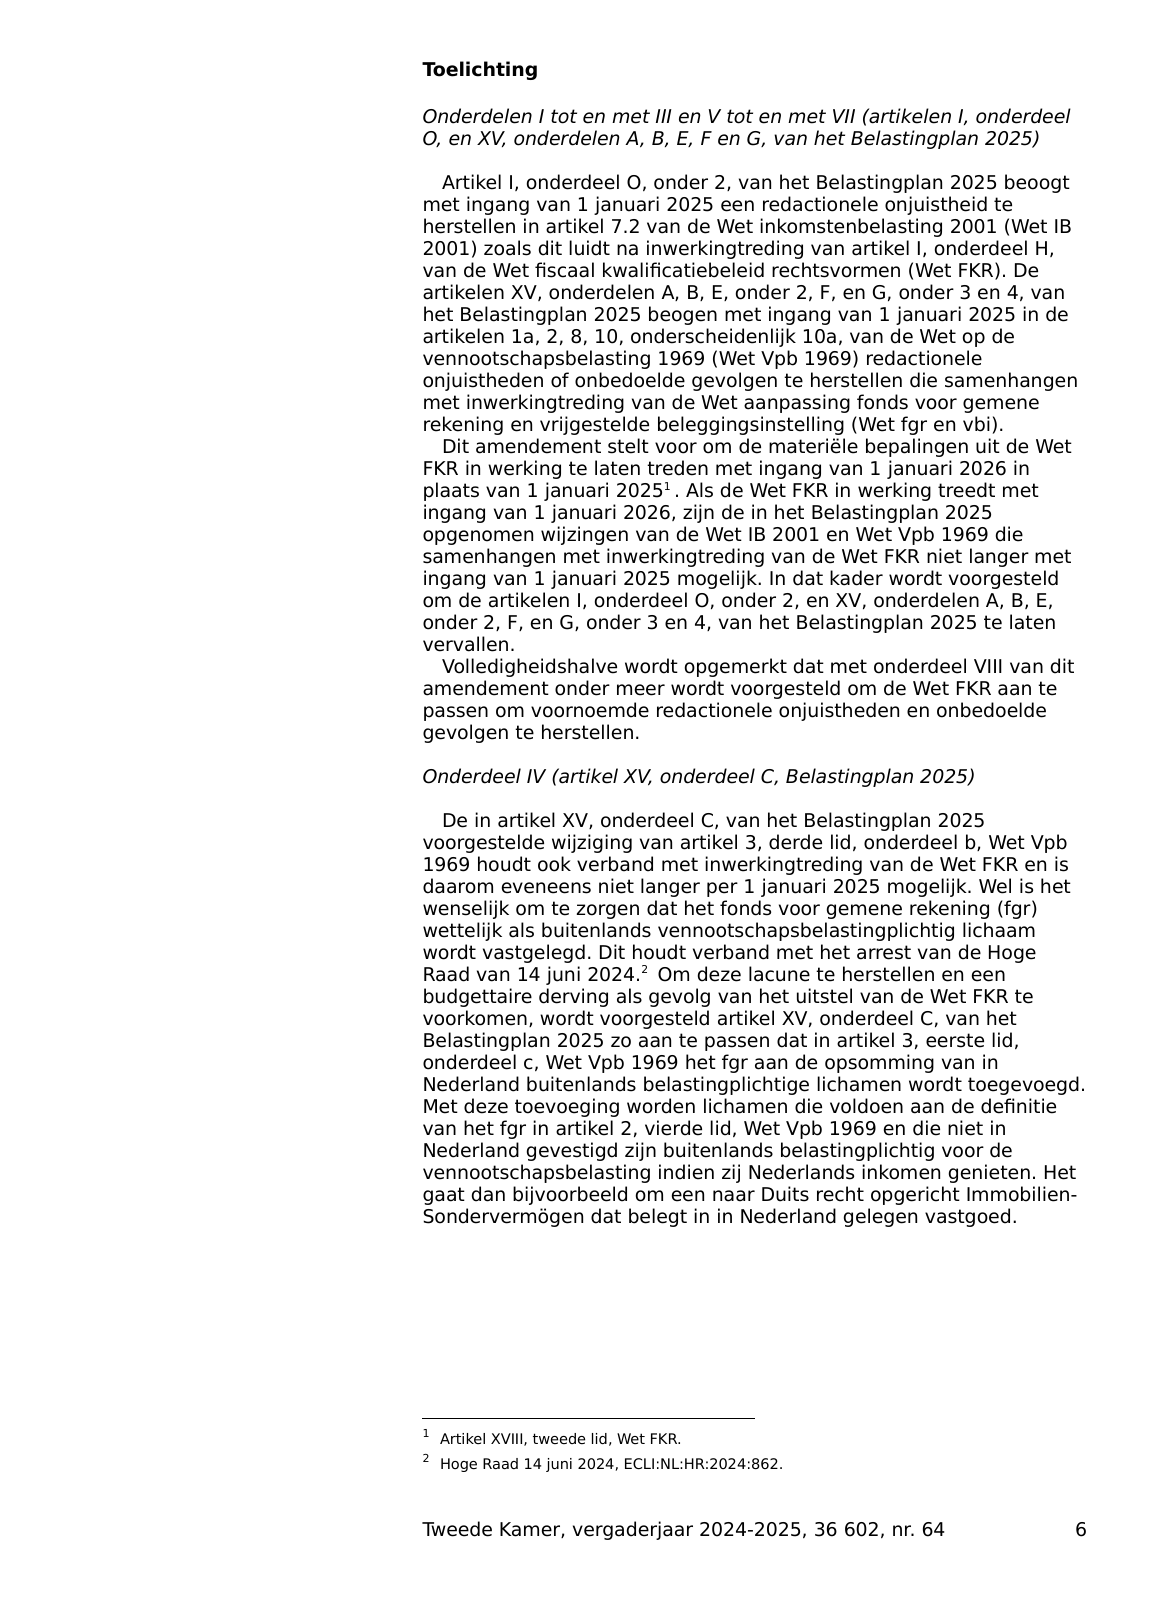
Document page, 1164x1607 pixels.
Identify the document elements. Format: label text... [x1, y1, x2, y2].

text Volledigheidshalve wordt opgemerkt dat met onderdeel VIII van dit amendement onder meer wordt voorgesteld om de Wet FKR aan te passen om voornoemde redactionele onjuistheden en onbedoelde gevolgen te herstellen. [422, 656, 1087, 744]
text Dit amendement stelt voor om de materiële bepalingen uit de Wet FKR in werking te laten treden met ingang van 1 januari 2026 in plaats van 1 januari 2025. Als de Wet FKR in werking treedt met ingang van 1 januari 2026, zijn de in het Belastingplan 2025 opgenomen wijzingen van de Wet IB 2001 en Wet Vpb 1969 die samenhangen met inwerkingtreding van de Wet FKR niet langer met ingang van 1 januari 2025 mogelijk. In dat kader wordt voorgesteld om de artikelen I, onderdeel O, onder 2, en XV, onderdelen A, B, E, onder 2, F, en G, onder 3 en 4, van het Belastingplan 2025 te laten vervallen. [422, 436, 1087, 656]
text De in artikel XV, onderdeel C, van het Belastingplan 2025 voorgestelde wijziging van artikel 3, derde lid, onderdeel b, Wet Vpb 1969 houdt ook verband met inwerkingtreding van de Wet FKR en is daarom eveneens niet langer per 1 januari 2025 mogelijk. Wel is het wenselijk om te zorgen dat het fonds voor gemene rekening (fgr) wettelijk als buitenlands vennootschapsbelastingplichtig lichaam wordt vastgelegd. Dit houdt verband met het arrest van de Hoge Raad van 14 juni 2024. Om deze lacune te herstellen en een budgettaire derving als gevolg van het uitstel van de Wet FKR te voorkomen, wordt voorgesteld artikel XV, onderdeel C, van het Belastingplan 2025 zo aan te passen dat in artikel 3, eerste lid, onderdeel c, Wet Vpb 1969 het fgr aan de opsomming van in Nederland buitenlands belastingplichtige lichamen wordt toegevoegd. Met deze toevoeging worden lichamen die voldoen aan de definitie van het fgr in artikel 2, vierde lid, Wet Vpb 1969 en die niet in Nederland gevestigd zijn buitenlands belastingplichtig voor de vennootschapsbelasting indien zij Nederlands inkomen genieten. Het gaat dan bijvoorbeeld om een naar Duits recht opgericht Immobilien-Sondervermögen dat belegt in in Nederland gelegen vastgoed. [422, 810, 1087, 1228]
subtitle Onderdelen I tot en met III en V tot en met VII (artikelen I, onderdeel O, en XV, onderdelen A, B, E, F en G, van het Belastingplan 2025) [422, 106, 1087, 150]
subtitle Toelichting [422, 59, 1087, 81]
subtitle Onderdeel IV (artikel XV, onderdeel C, Belastingplan 2025) [422, 766, 1087, 788]
text Artikel XVIII, tweede lid, Wet FKR. [422, 1427, 1087, 1449]
text Artikel I, onderdeel O, onder 2, van het Belastingplan 2025 beoogt met ingang van 1 januari 2025 een redactionele onjuistheid te herstellen in artikel 7.2 van de Wet inkomstenbelasting 2001 (Wet IB 2001) zoals dit luidt na inwerkingtreding van artikel I, onderdeel H, van de Wet fiscaal kwalificatiebeleid rechtsvormen (Wet FKR). De artikelen XV, onderdelen A, B, E, onder 2, F, en G, onder 3 en 4, van het Belastingplan 2025 beogen met ingang van 1 januari 2025 in de artikelen 1a, 2, 8, 10, onderscheidenlijk 10a, van de Wet op de vennootschapsbelasting 1969 (Wet Vpb 1969) redactionele onjuistheden of onbedoelde gevolgen te herstellen die samenhangen met inwerkingtreding van de Wet aanpassing fonds voor gemene rekening en vrijgestelde beleggingsinstelling (Wet fgr en vbi). [422, 172, 1087, 436]
text Hoge Raad 14 juni 2024, ECLI:NL:HR:2024:862. [422, 1452, 1087, 1474]
